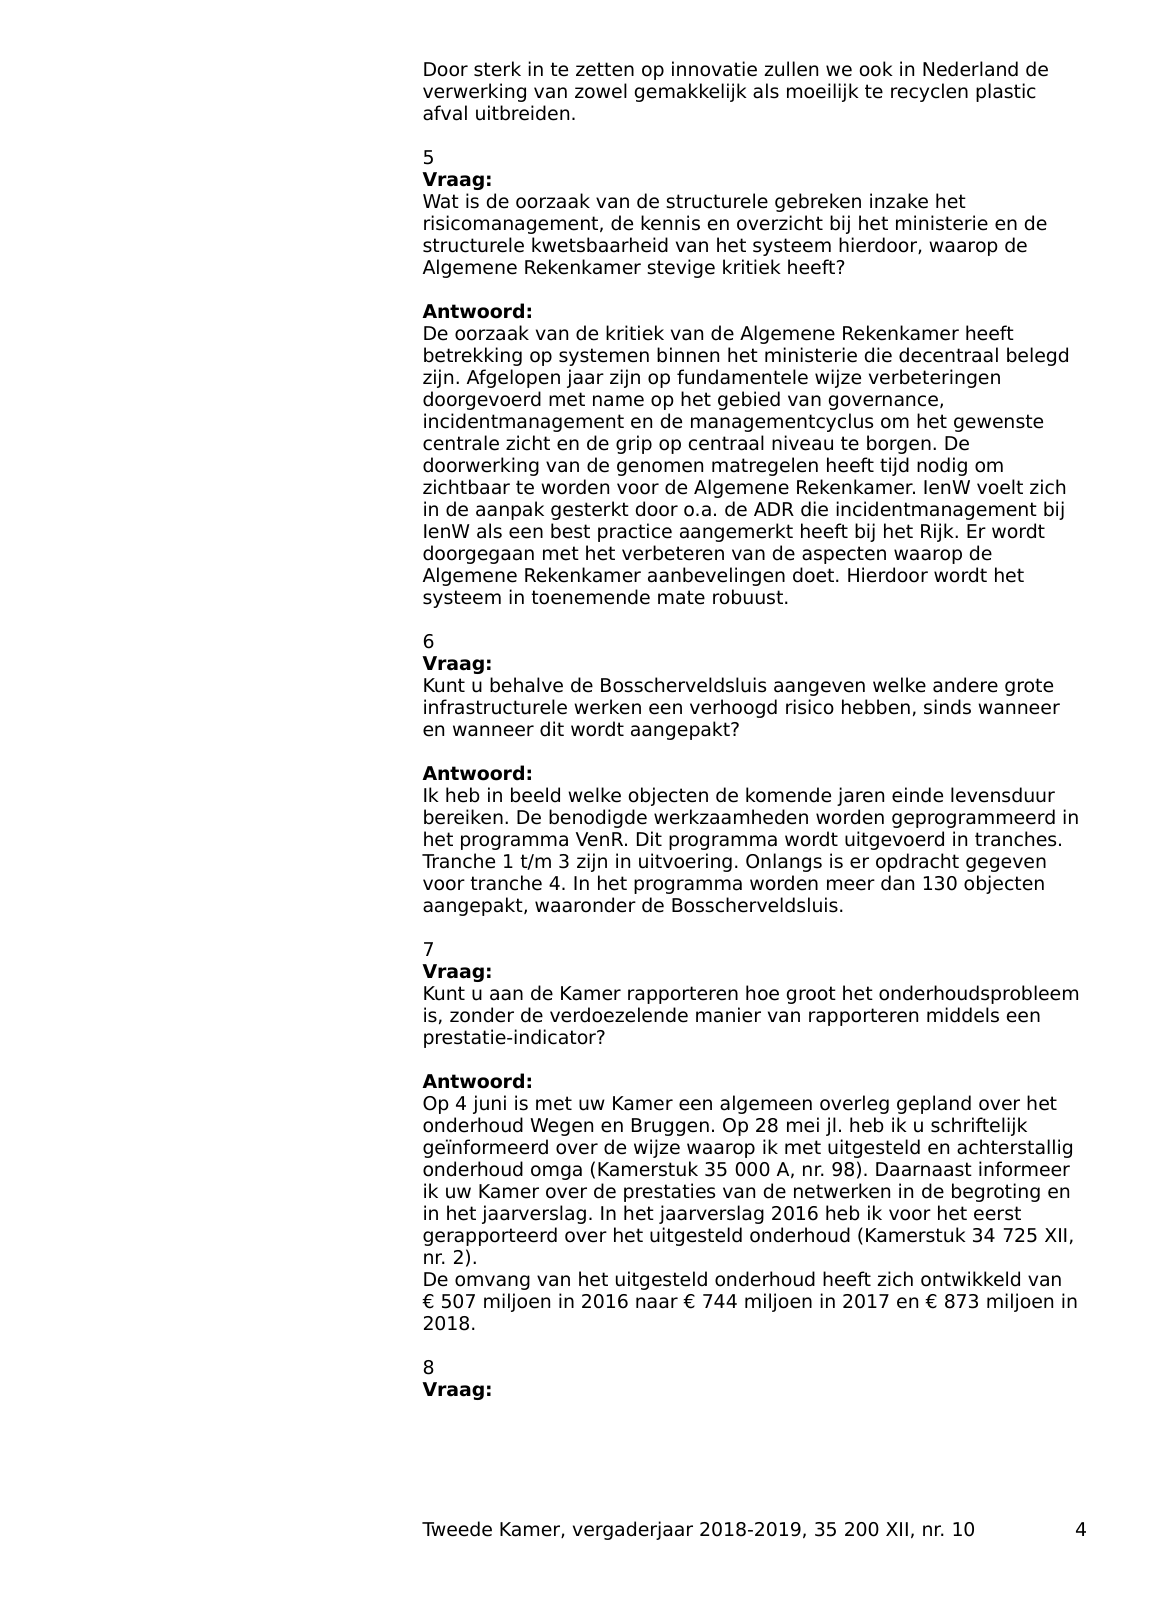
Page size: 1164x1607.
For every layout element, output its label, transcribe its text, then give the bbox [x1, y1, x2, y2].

text 8 [422, 1357, 1087, 1379]
text Antwoord: [422, 301, 1087, 323]
text Vraag: [422, 169, 1087, 191]
text De oorzaak van de kritiek van de Algemene Rekenkamer heeft betrekking op systemen binnen het ministerie die decentraal belegd zijn. Afgelopen jaar zijn op fundamentele wijze verbeteringen doorgevoerd met name op het gebied van governance, incidentmanagement en de managementcyclus om het gewenste centrale zicht en de grip op centraal niveau te borgen. De doorwerking van de genomen matregelen heeft tijd nodig om zichtbaar te worden voor de Algemene Rekenkamer. IenW voelt zich in de aanpak gesterkt door o.a. de ADR die incidentmanagement bij IenW als een best practice aangemerkt heeft bij het Rijk. Er wordt doorgegaan met het verbeteren van de aspecten waarop de Algemene Rekenkamer aanbevelingen doet. Hierdoor wordt het systeem in toenemende mate robuust. [422, 323, 1087, 609]
text Vraag: [422, 1379, 1087, 1401]
text 5 [422, 147, 1087, 169]
text Ik heb in beeld welke objecten de komende jaren einde levensduur bereiken. De benodigde werkzaamheden worden geprogrammeerd in het programma VenR. Dit programma wordt uitgevoerd in tranches. Tranche 1 t/m 3 zijn in uitvoering. Onlangs is er opdracht gegeven voor tranche 4. In het programma worden meer dan 130 objecten aangepakt, waaronder de Bosscherveldsluis. [422, 785, 1087, 917]
text De omvang van het uitgesteld onderhoud heeft zich ontwikkeld van € 507 miljoen in 2016 naar € 744 miljoen in 2017 en € 873 miljoen in 2018. [422, 1269, 1087, 1335]
text Door sterk in te zetten op innovatie zullen we ook in Nederland de verwerking van zowel gemakkelijk als moeilijk te recyclen plastic afval uitbreiden. [422, 59, 1087, 125]
text 7 [422, 939, 1087, 961]
text Kunt u aan de Kamer rapporteren hoe groot het onderhoudsprobleem is, zonder de verdoezelende manier van rapporteren middels een prestatie-indicator? [422, 983, 1087, 1049]
text Antwoord: [422, 763, 1087, 785]
text Op 4 juni is met uw Kamer een algemeen overleg gepland over het onderhoud Wegen en Bruggen. Op 28 mei jl. heb ik u schriftelijk geïnformeerd over de wijze waarop ik met uitgesteld en achterstallig onderhoud omga (Kamerstuk 35 000 A, nr. 98). Daarnaast informeer ik uw Kamer over de prestaties van de netwerken in de begroting en in het jaarverslag. In het jaarverslag 2016 heb ik voor het eerst gerapporteerd over het uitgesteld onderhoud (Kamerstuk 34 725 XII, nr. 2). [422, 1093, 1087, 1269]
text Antwoord: [422, 1071, 1087, 1093]
text Vraag: [422, 961, 1087, 983]
text Kunt u behalve de Bosscherveldsluis aangeven welke andere grote infrastructurele werken een verhoogd risico hebben, sinds wanneer en wanneer dit wordt aangepakt? [422, 675, 1087, 741]
text Vraag: [422, 653, 1087, 675]
text 6 [422, 631, 1087, 653]
text Wat is de oorzaak van de structurele gebreken inzake het risicomanagement, de kennis en overzicht bij het ministerie en de structurele kwetsbaarheid van het systeem hierdoor, waarop de Algemene Rekenkamer stevige kritiek heeft? [422, 191, 1087, 279]
